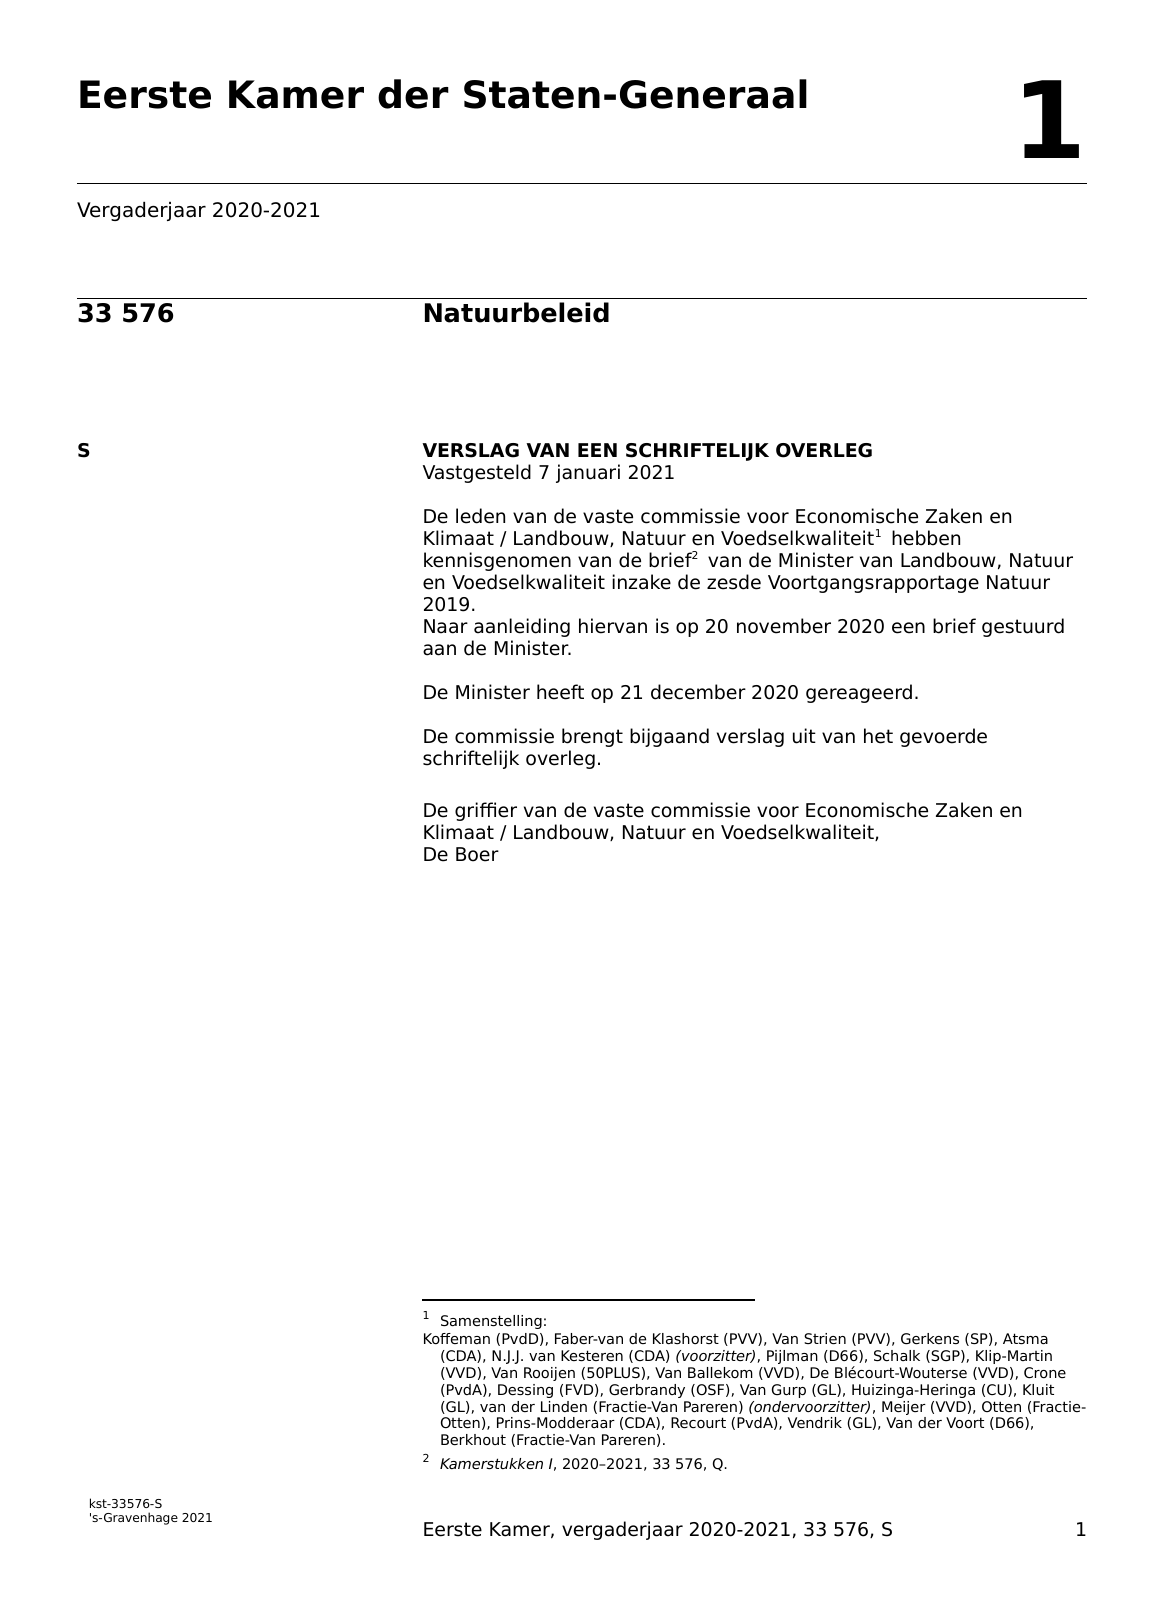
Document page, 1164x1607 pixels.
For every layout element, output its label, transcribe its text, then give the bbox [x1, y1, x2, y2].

text De griffier van de vaste commissie voor Economische Zaken en Klimaat / Landbouw, Natuur en Voedselkwaliteit, De Boer [422, 800, 1087, 866]
text Koffeman (PvdD), Faber-van de Klashorst (PVV), Van Strien (PVV), Gerkens (SP), Atsma (CDA), N.J.J. van Kesteren (CDA) (voorzitter), Pijlman (D66), Schalk (SGP), Klip-Martin (VVD), Van Rooijen (50PLUS), Van Ballekom (VVD), De Blécourt-Wouterse (VVD), Crone (PvdA), Dessing (FVD), Gerbrandy (OSF), Van Gurp (GL), Huizinga-Heringa (CU), Kluit (GL), van der Linden (Fractie-Van Pareren) (ondervoorzitter), Meijer (VVD), Otten (Fractie-Otten), Prins-Modderaar (CDA), Recourt (PvdA), Vendrik (GL), Van der Voort (D66), Berkhout (Fractie-Van Pareren). [422, 1331, 1087, 1449]
table_header 1 [886, 59, 1087, 183]
subtitle S VERSLAG VAN EEN SCHRIFTELIJK OVERLEG [77, 440, 1087, 462]
text De commissie brengt bijgaand verslag uit van het gevoerde schriftelijk overleg. [422, 726, 1087, 770]
text Naar aanleiding hiervan is op 20 november 2020 een brief gestuurd aan de Minister. [422, 616, 1087, 660]
text Kamerstukken I, 2020–2021, 33 576, Q. [422, 1452, 1087, 1474]
text 's-Gravenhage 2021 [88, 1511, 323, 1525]
text De Minister heeft op 21 december 2020 gereageerd. [422, 682, 1087, 704]
table_header Eerste Kamer der Staten-Generaal [77, 59, 886, 183]
table_cell Vergaderjaar 2020-2021 [77, 184, 1087, 298]
text De leden van de vaste commissie voor Economische Zaken en Klimaat / Landbouw, Natuur en Voedselkwaliteit hebben kennisgenomen van de brief van de Minister van Landbouw, Natuur en Voedselkwaliteit inzake de zesde Voortgangsrapportage Natuur 2019. [422, 506, 1087, 616]
text Samenstelling: [422, 1309, 1087, 1331]
subtitle 33 576 Natuurbeleid [77, 299, 1087, 329]
text kst-33576-S [88, 1497, 323, 1511]
text Vastgesteld 7 januari 2021 [422, 462, 1087, 484]
